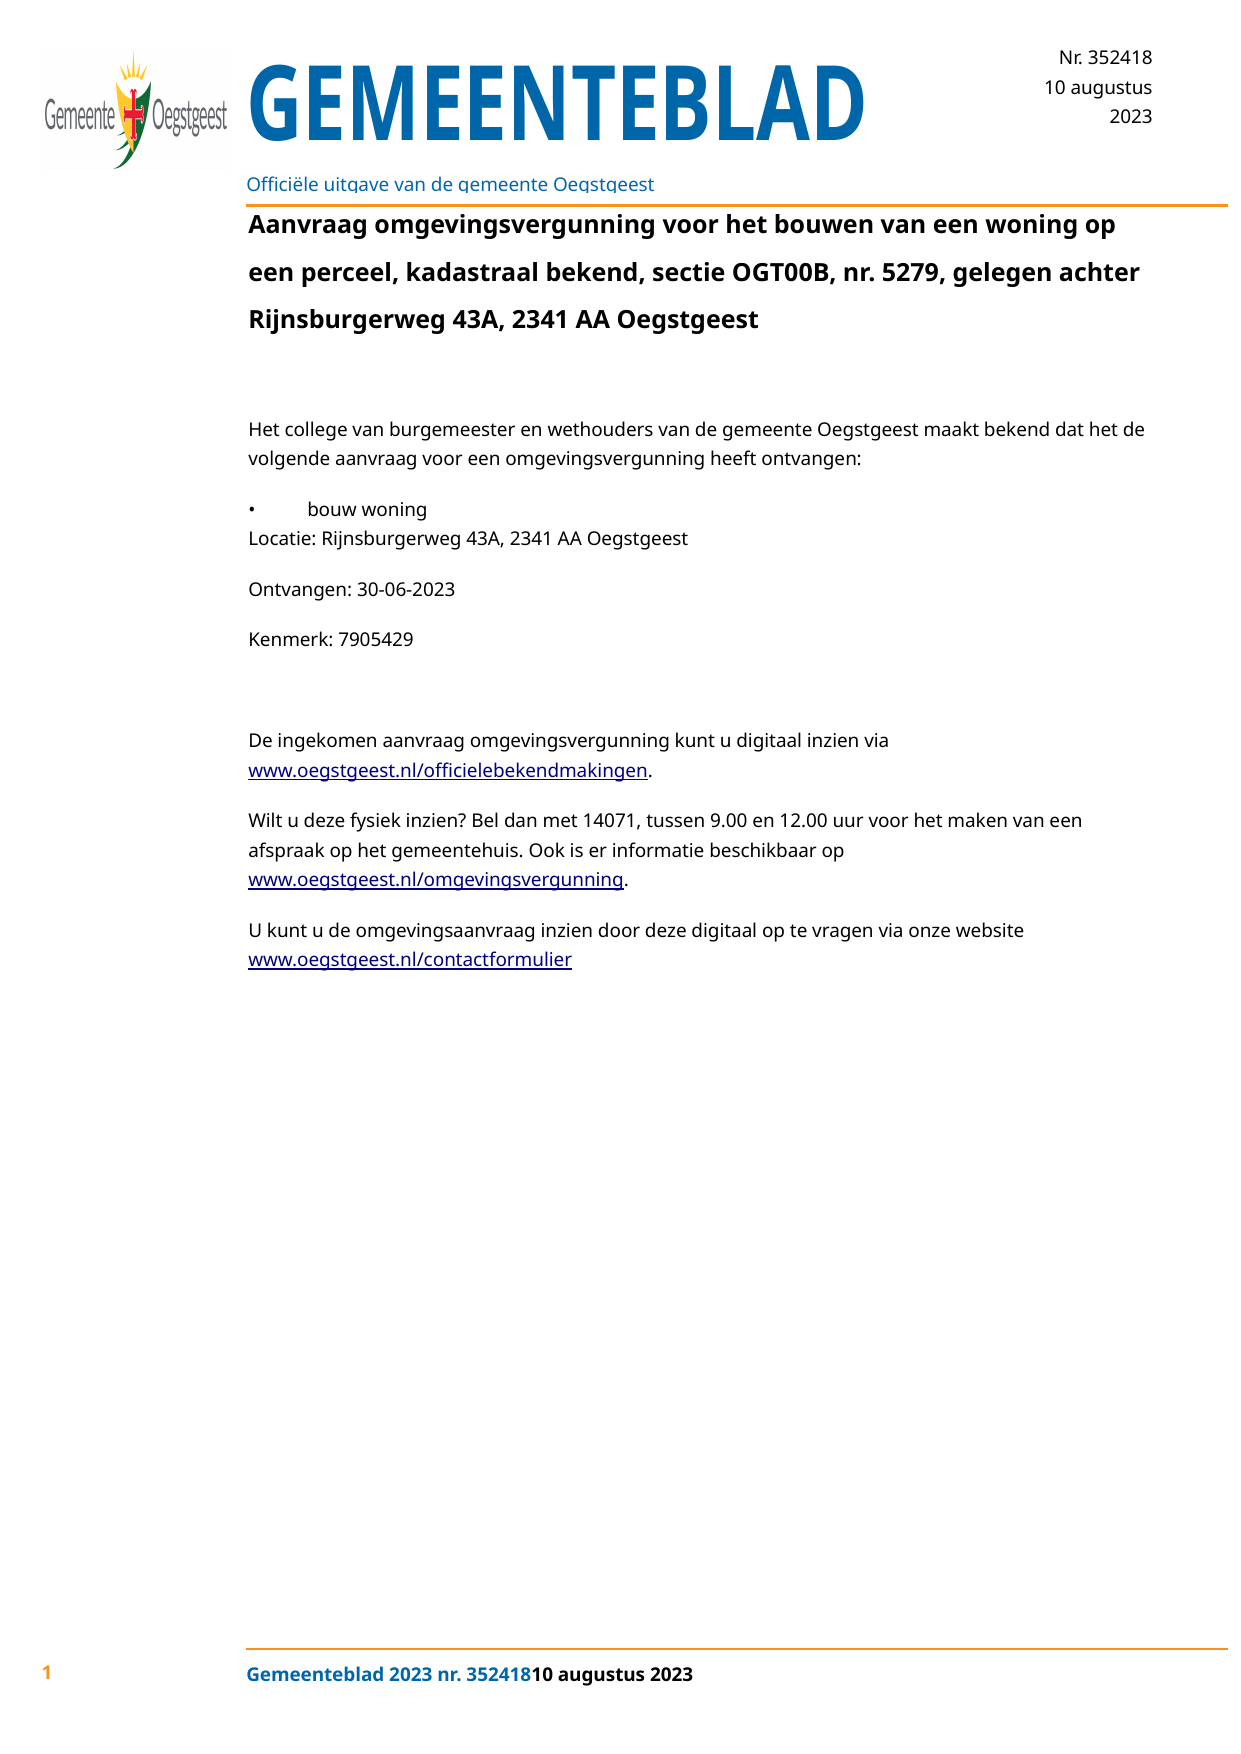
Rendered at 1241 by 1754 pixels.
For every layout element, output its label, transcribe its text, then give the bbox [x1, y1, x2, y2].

text Locatie: Rijnsburgerweg 43A, 2341 AA Oegstgeest [248, 526, 1152, 551]
text Ontvangen: 30-06-2023 [248, 576, 1152, 602]
text De ingekomen aanvraag omgevingsvergunning kunt u digitaal inzien via www.oegstgeest.nl/officielebekendmakingen. [248, 727, 1152, 782]
picture [41, 47, 231, 172]
text Wilt u deze fysiek inzien? Bel dan met 14071, tussen 9.00 en 12.00 uur voor het maken van een afspraak op het gemeentehuis. Ook is er informatie beschikbaar op www.oegstgeest.nl/omgevingsvergunning. [248, 807, 1152, 892]
text Aanvraag omgevingsvergunning voor het bouwen van een woning op een perceel, kadastraal bekend, sectie OGT00B, nr. 5279, gelegen achter Rijnsburgerweg 43A, 2341 AA Oegstgeest [248, 207, 1152, 336]
list bouw woning [248, 496, 1152, 522]
text U kunt u de omgevingsaanvraag inzien door deze digitaal op te vragen via onze website www.oegstgeest.nl/contactformulier [248, 917, 1152, 972]
text Het college van burgemeester en wethouders van de gemeente Oegstgeest maakt bekend dat het de volgende aanvraag voor een omgevingsvergunning heeft ontvangen: [248, 416, 1152, 471]
text Kenmerk: 7905429 [248, 626, 1152, 652]
